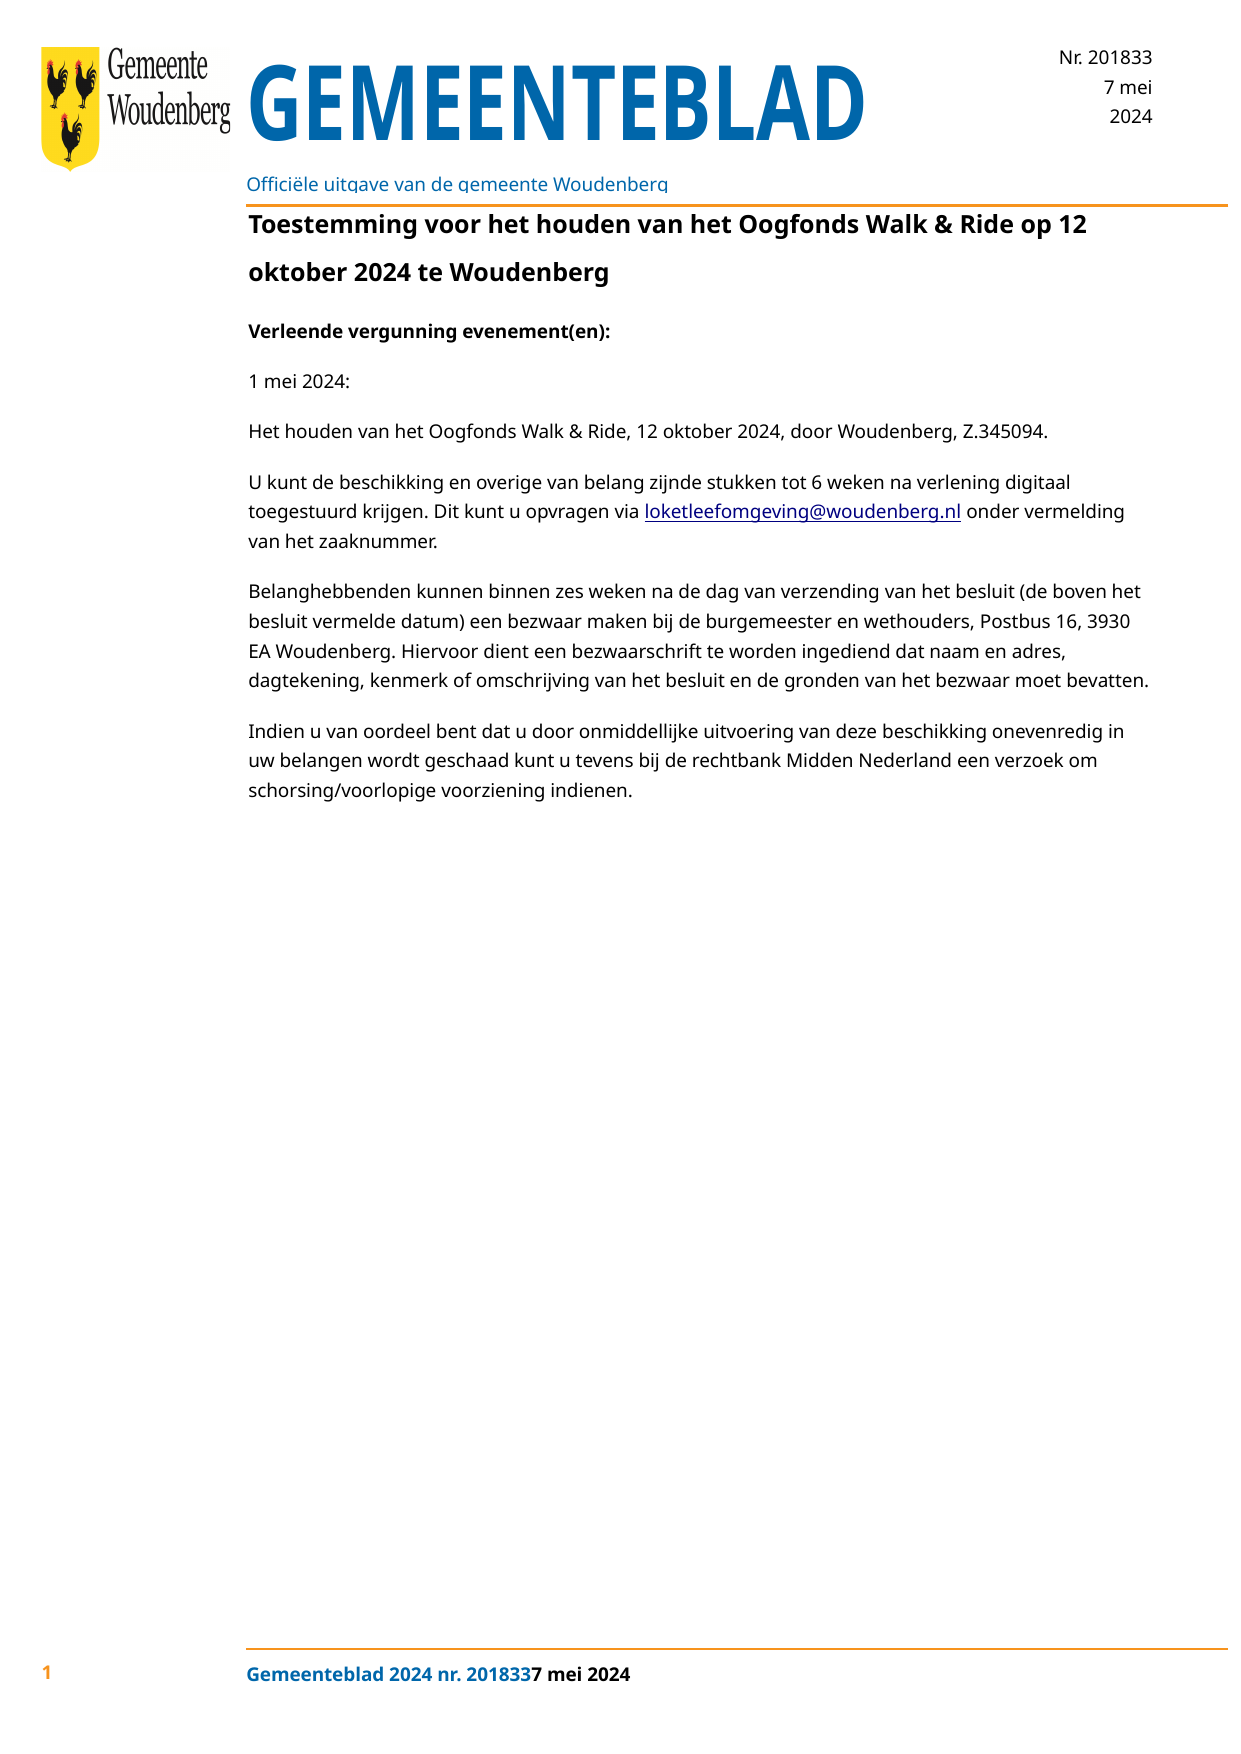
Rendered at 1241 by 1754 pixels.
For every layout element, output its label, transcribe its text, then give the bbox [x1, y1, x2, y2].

text Toestemming voor het houden van het Oogfonds Walk & Ride op 12 oktober 2024 te Woudenberg [248, 207, 1152, 288]
picture [41, 47, 231, 172]
text 1 mei 2024: [248, 368, 1152, 394]
text Belanghebbenden kunnen binnen zes weken na de dag van verzending van het besluit (de boven het besluit vermelde datum) een bezwaar maken bij de burgemeester en wethouders, Postbus 16, 3930 EA Woudenberg. Hiervoor dient een bezwaarschrift te worden ingediend dat naam en adres, dagtekening, kenmerk of omschrijving van het besluit en de gronden van het bezwaar moet bevatten. [248, 579, 1152, 693]
text Het houden van het Oogfonds Walk & Ride, 12 oktober 2024, door Woudenberg, Z.345094. [248, 419, 1152, 444]
text Indien u van oordeel bent dat u door onmiddellijke uitvoering van deze beschikking onevenredig in uw belangen wordt geschaad kunt u tevens bij de rechtbank Midden Nederland een verzoek om schorsing/voorlopige voorziening indienen. [248, 718, 1152, 803]
text U kunt de beschikking en overige van belang zijnde stukken tot 6 weken na verlening digitaal toegestuurd krijgen. Dit kunt u opvragen via loketleefomgeving@woudenberg.nl onder vermelding van het zaaknummer. [248, 469, 1152, 554]
text Verleende vergunning evenement(en): [248, 318, 1152, 344]
